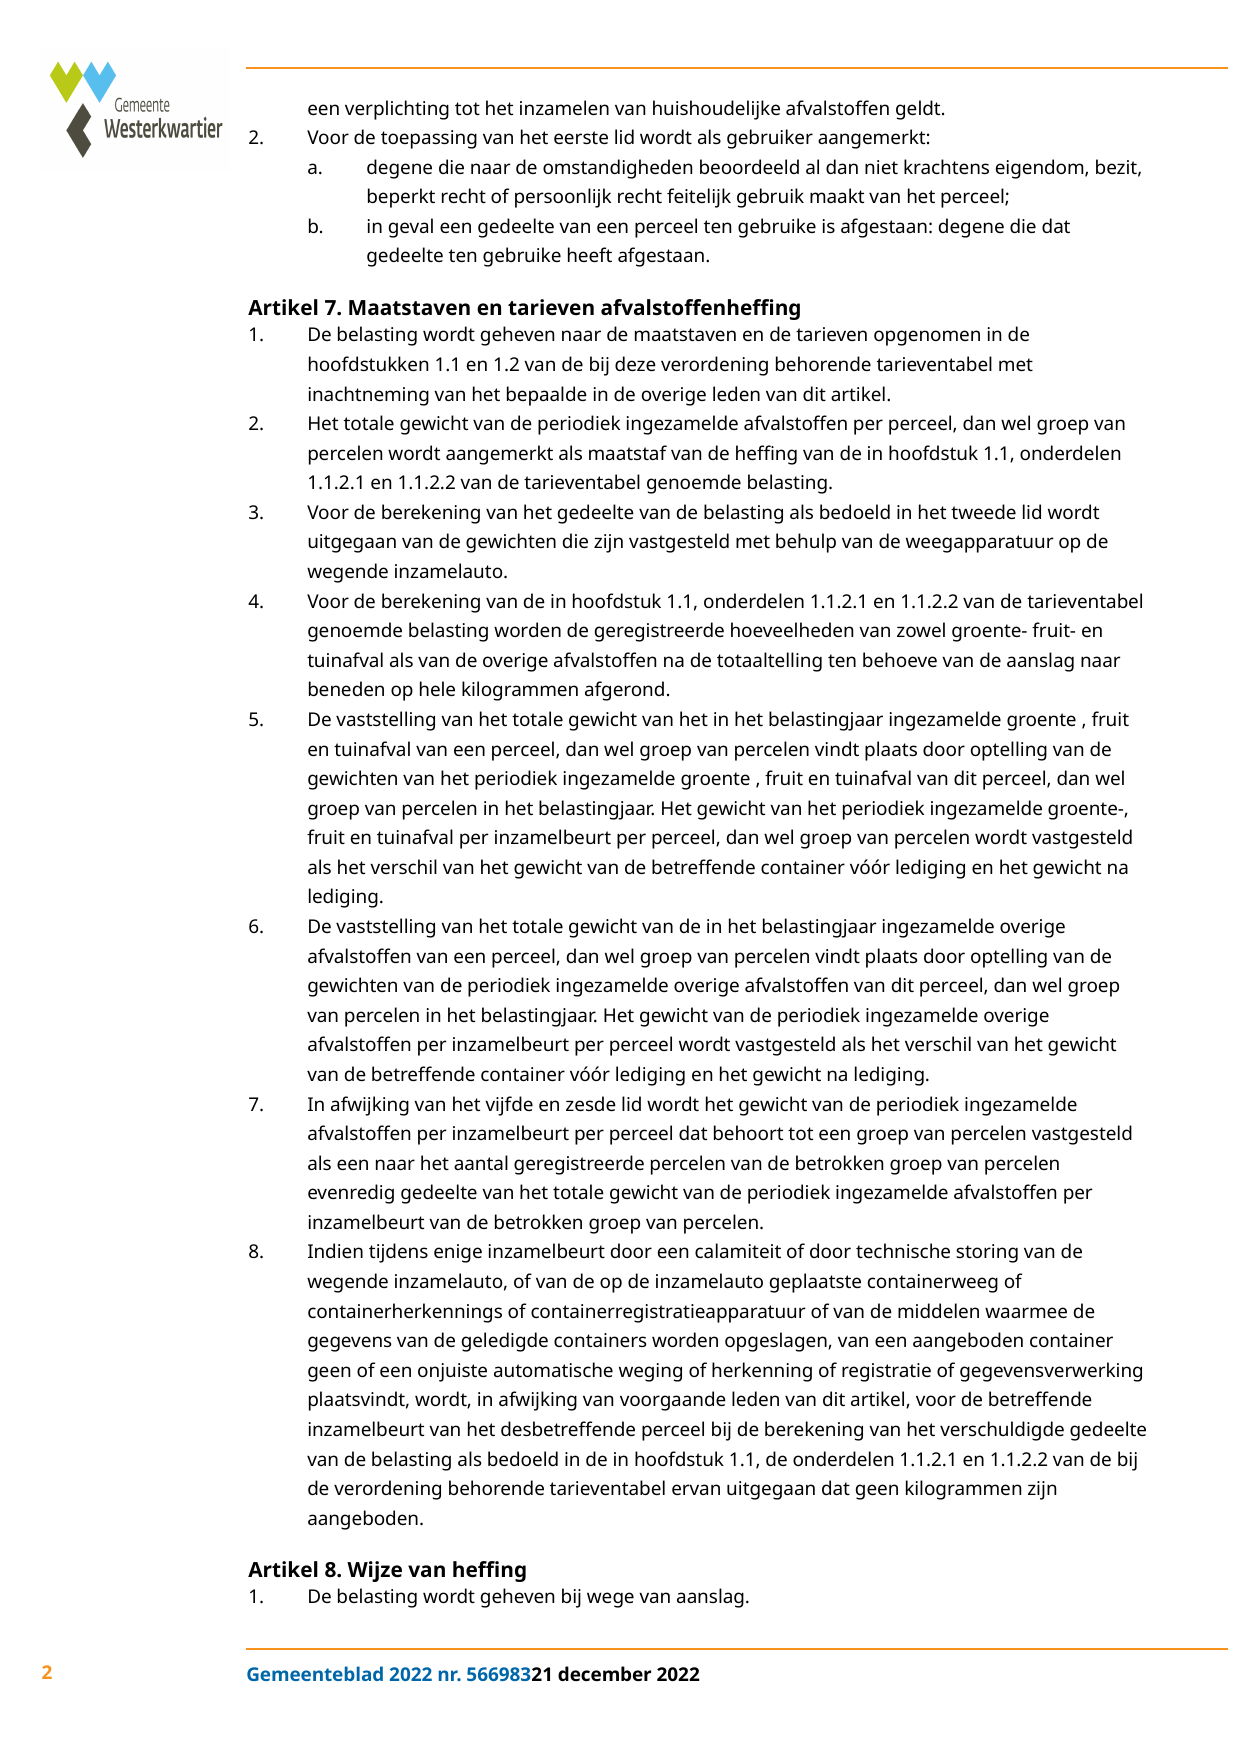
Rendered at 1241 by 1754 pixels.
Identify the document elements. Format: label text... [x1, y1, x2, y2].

list Voor de toepassing van het eerste lid wordt als gebruiker aangemerkt: [248, 124, 1152, 150]
text Artikel 8. Wijze van heffing [248, 1555, 1152, 1584]
list In afwijking van het vijfde en zesde lid wordt het gewicht van de periodiek ingezamelde afvalstoffen per inzamelbeurt per perceel dat behoort tot een groep van percelen vastgesteld als een naar het aantal geregistreerde percelen van de betrokken groep van percelen evenredig gedeelte van het totale gewicht van de periodiek ingezamelde afvalstoffen per inzamelbeurt van de betrokken groep van percelen. [248, 1091, 1152, 1235]
list De belasting wordt geheven naar de maatstaven en de tarieven opgenomen in de hoofdstukken 1.1 en 1.2 van de bij deze verordening behorende tarieventabel met inachtneming van het bepaalde in de overige leden van dit artikel. [248, 322, 1152, 406]
list Voor de berekening van het gedeelte van de belasting als bedoeld in het tweede lid wordt uitgegaan van de gewichten die zijn vastgesteld met behulp van de weegapparatuur op de wegende inzamelauto. [248, 499, 1152, 584]
list Indien tijdens enige inzamelbeurt door een calamiteit of door technische storing van de wegende inzamelauto, of van de op de inzamelauto geplaatste containerweeg of containerherkennings of containerregistratieapparatuur of van de middelen waarmee de gegevens van de geledigde containers worden opgeslagen, van een aangeboden container geen of een onjuiste automatische weging of herkenning of registratie of gegevensverwerking plaatsvindt, wordt, in afwijking van voorgaande leden van dit artikel, voor de betreffende inzamelbeurt van het desbetreffende perceel bij de berekening van het verschuldigde gedeelte van de belasting als bedoeld in de in hoofdstuk 1.1, de onderdelen 1.1.2.1 en 1.1.2.2 van de bij de verordening behorende tarieventabel ervan uitgegaan dat geen kilogrammen zijn aangeboden. [248, 1239, 1152, 1531]
list Het totale gewicht van de periodiek ingezamelde afvalstoffen per perceel, dan wel groep van percelen wordt aangemerkt als maatstaf van de heffing van de in hoofdstuk 1.1, onderdelen 1.1.2.1 en 1.1.2.2 van de tarieventabel genoemde belasting. [248, 410, 1152, 495]
list een verplichting tot het inzamelen van huishoudelijke afvalstoffen geldt. [248, 95, 1152, 121]
list De vaststelling van het totale gewicht van het in het belastingjaar ingezamelde groente , fruit en tuinafval van een perceel, dan wel groep van percelen vindt plaats door optelling van de gewichten van het periodiek ingezamelde groente , fruit en tuinafval van dit perceel, dan wel groep van percelen in het belastingjaar. Het gewicht van het periodiek ingezamelde groente-, fruit en tuinafval per inzamelbeurt per perceel, dan wel groep van percelen wordt vastgesteld als het verschil van het gewicht van de betreffende container vóór lediging en het gewicht na lediging. [248, 706, 1152, 909]
text Artikel 7. Maatstaven en tarieven afvalstoffenheffing [248, 293, 1152, 322]
list in geval een gedeelte van een perceel ten gebruike is afgestaan: degene die dat gedeelte ten gebruike heeft afgestaan. [307, 213, 1152, 268]
list De vaststelling van het totale gewicht van de in het belastingjaar ingezamelde overige afvalstoffen van een perceel, dan wel groep van percelen vindt plaats door optelling van de gewichten van de periodiek ingezamelde overige afvalstoffen van dit perceel, dan wel groep van percelen in het belastingjaar. Het gewicht van de periodiek ingezamelde overige afvalstoffen per inzamelbeurt per perceel wordt vastgesteld als het verschil van het gewicht van de betreffende container vóór lediging en het gewicht na lediging. [248, 913, 1152, 1087]
list Voor de berekening van de in hoofdstuk 1.1, onderdelen 1.1.2.1 en 1.1.2.2 van de tarieventabel genoemde belasting worden de geregistreerde hoeveelheden van zowel groente- fruit- en tuinafval als van de overige afvalstoffen na de totaaltelling ten behoeve van de aanslag naar beneden op hele kilogrammen afgerond. [248, 588, 1152, 702]
picture [41, 47, 231, 172]
list De belasting wordt geheven bij wege van aanslag. [248, 1584, 1152, 1609]
list degene die naar de omstandigheden beoordeeld al dan niet krachtens eigendom, bezit, beperkt recht of persoonlijk recht feitelijk gebruik maakt van het perceel; [307, 154, 1152, 209]
